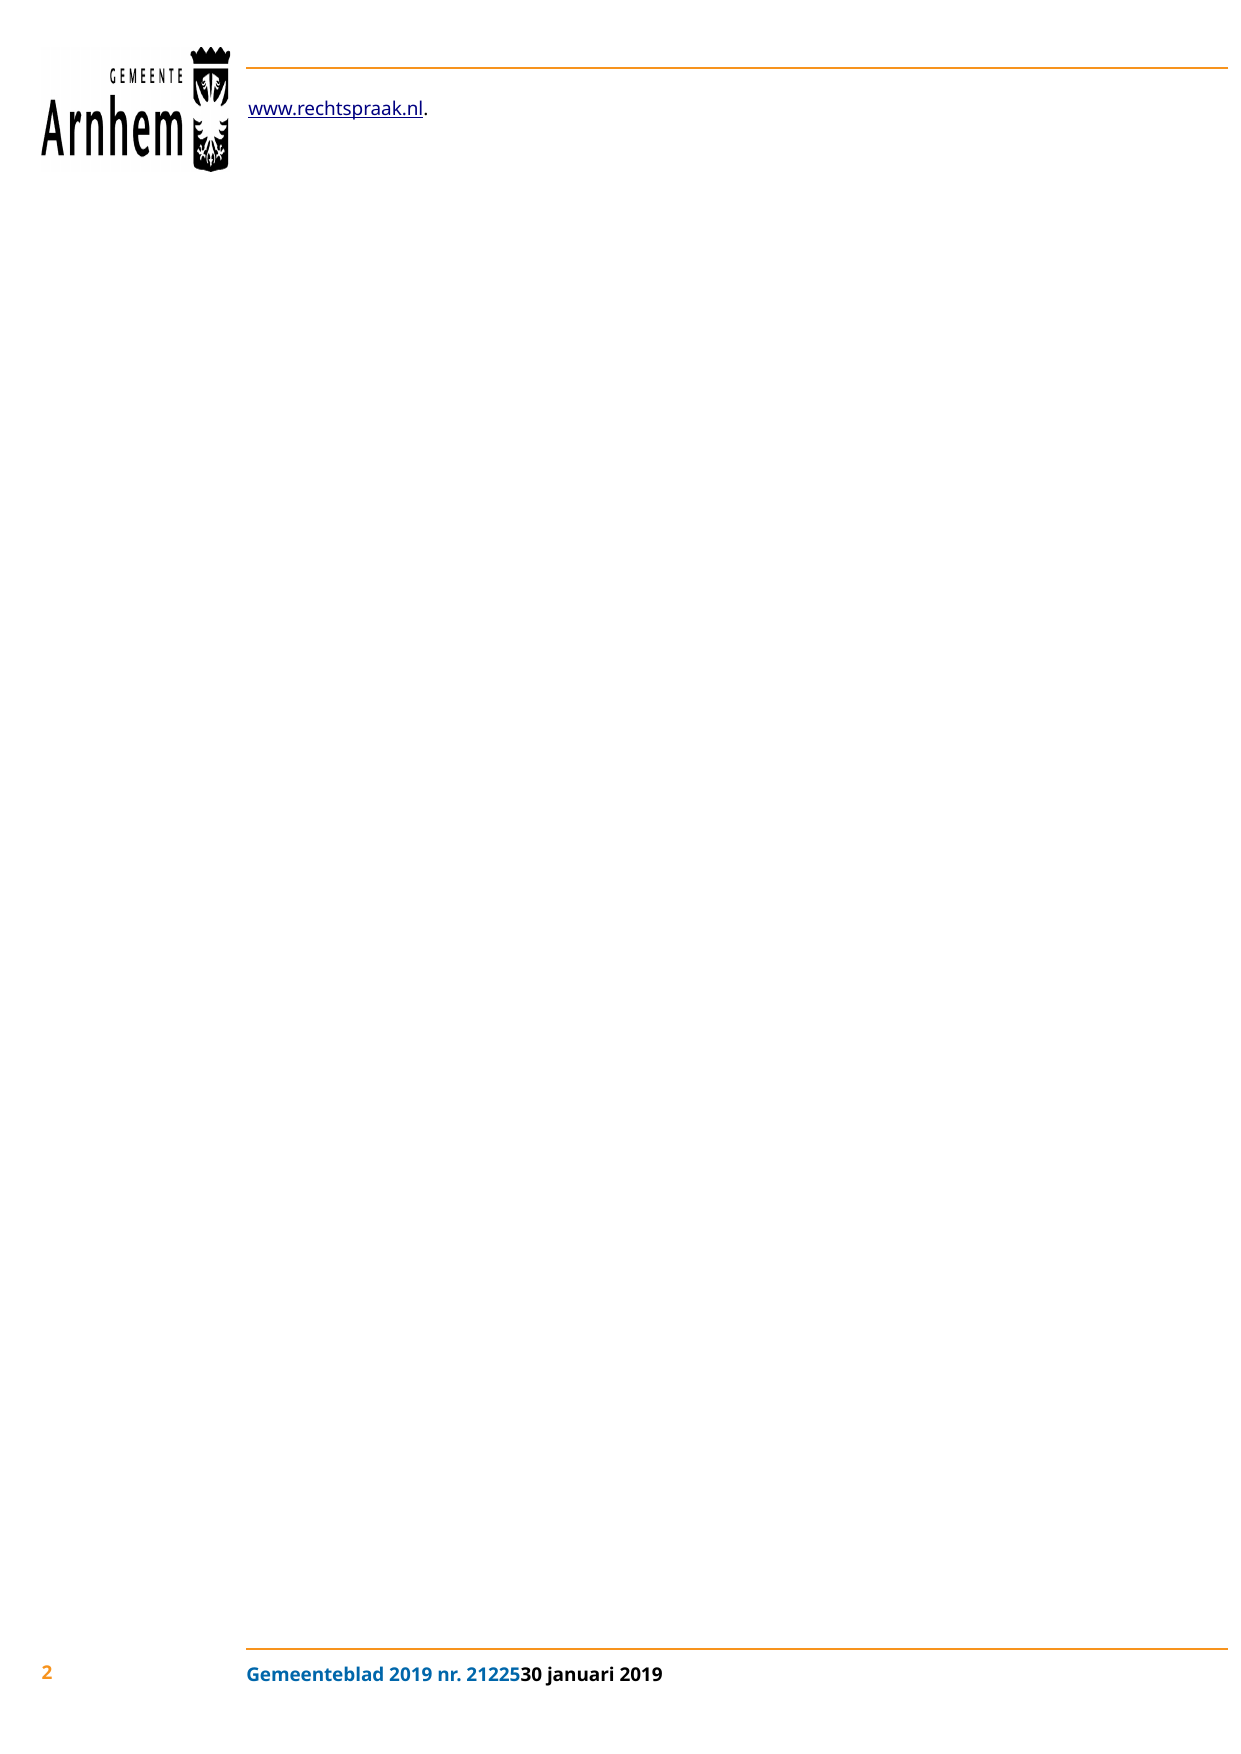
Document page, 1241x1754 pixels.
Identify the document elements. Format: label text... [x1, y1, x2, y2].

picture [41, 47, 231, 172]
text www.rechtspraak.nl. [248, 95, 1152, 121]
